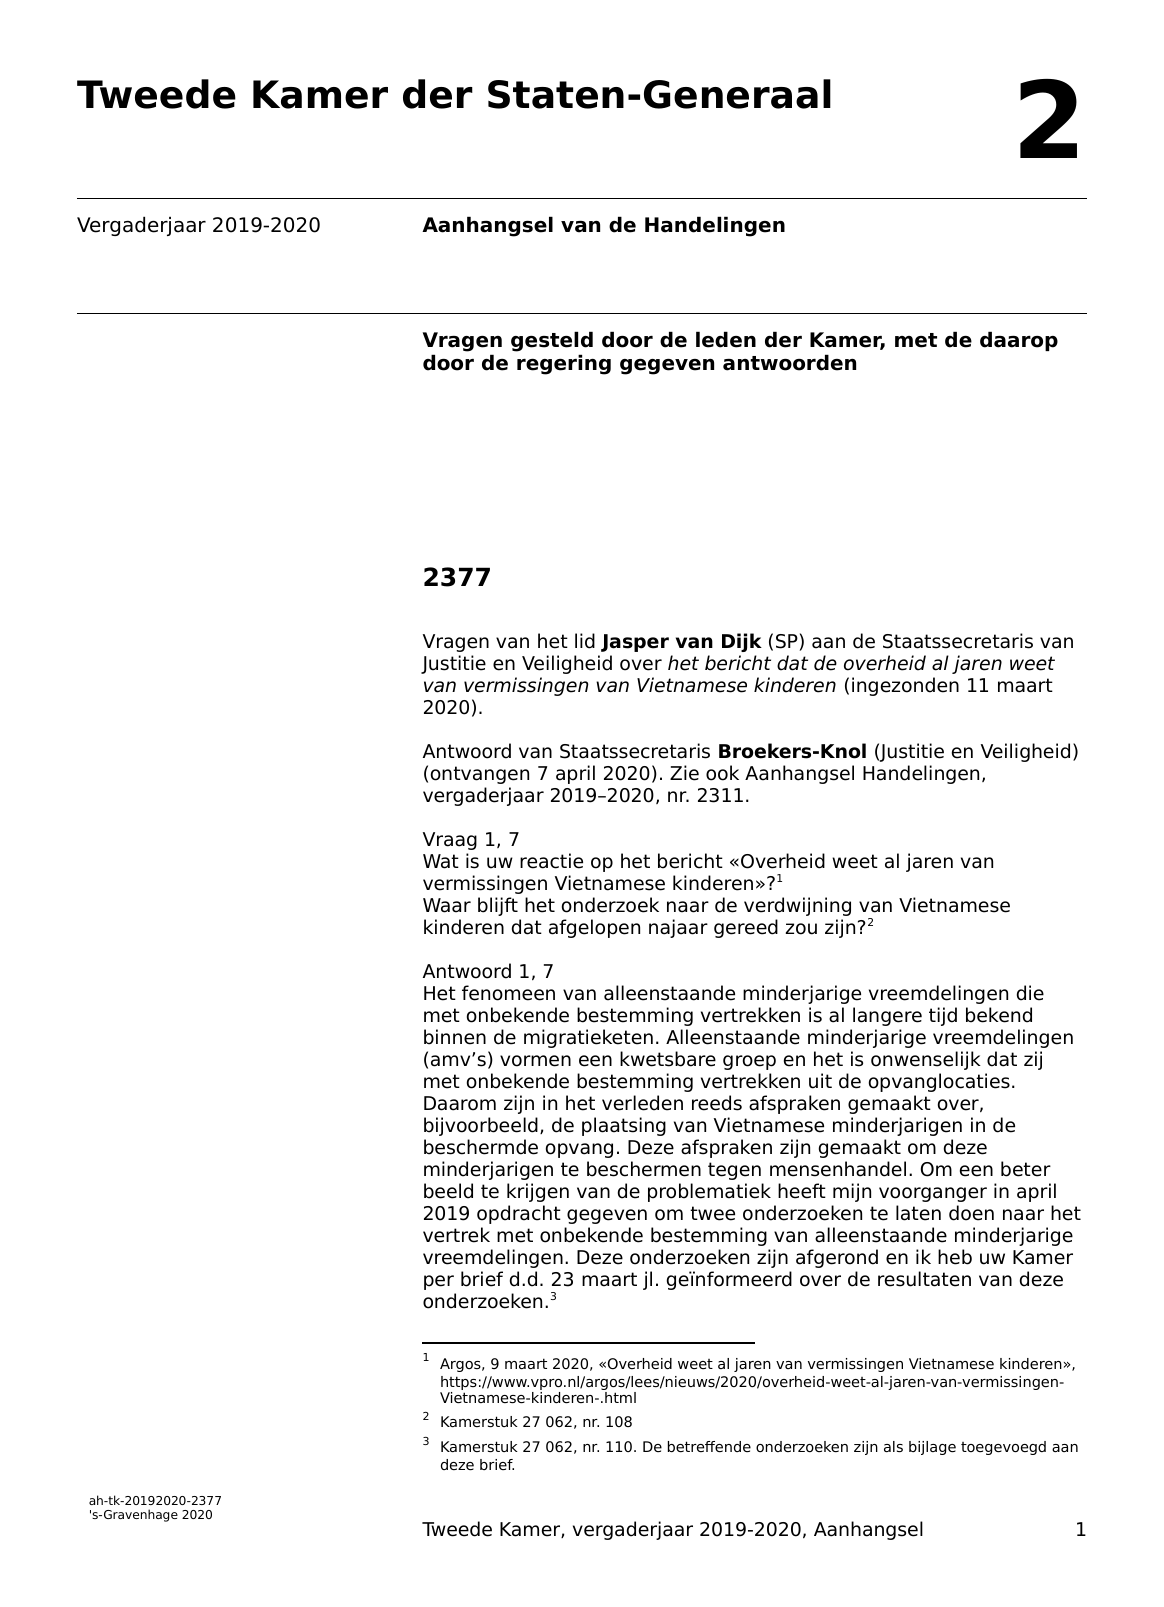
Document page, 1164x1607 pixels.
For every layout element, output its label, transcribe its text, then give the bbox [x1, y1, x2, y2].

text 2377 [422, 563, 1087, 592]
table_header Tweede Kamer der Staten-Generaal [77, 59, 886, 198]
table_cell Aanhangsel van de Handelingen [422, 199, 1087, 313]
text Wat is uw reactie op het bericht «Overheid weet al jaren van vermissingen Vietnamese kinderen»? [422, 851, 1087, 895]
text Antwoord 1, 7 [422, 961, 1087, 983]
text ah-tk-20192020-2377 [88, 1494, 323, 1508]
text Antwoord van Staatssecretaris Broekers-Knol (Justitie en Veiligheid) (ontvangen 7 april 2020). Zie ook Aanhangsel Handelingen, vergaderjaar 2019–2020, nr. 2311. [422, 741, 1087, 807]
text Vragen van het lid Jasper van Dijk (SP) aan de Staatssecretaris van Justitie en Veiligheid over het bericht dat de overheid al jaren weet van vermissingen van Vietnamese kinderen (ingezonden 11 maart 2020). [422, 631, 1087, 718]
table_cell Vragen gesteld door de leden der Kamer, met de daarop door de regering gegeven antwoorden [422, 314, 1087, 376]
text Vraag 1, 7 [422, 829, 1087, 851]
table_header 2 [886, 59, 1087, 198]
text Argos, 9 maart 2020, «Overheid weet al jaren van vermissingen Vietnamese kinderen», https://www.vpro.nl/argos/lees/nieuws/2020/overheid-weet-al-jaren-van-vermissingen-Vietnamese-kinderen-.html [422, 1352, 1087, 1407]
text Waar blijft het onderzoek naar de verdwijning van Vietnamese kinderen dat afgelopen najaar gereed zou zijn? [422, 895, 1087, 939]
text Kamerstuk 27 062, nr. 110. De betreffende onderzoeken zijn als bijlage toegevoegd aan deze brief. [422, 1435, 1087, 1474]
text 's-Gravenhage 2020 [88, 1508, 323, 1522]
table_cell Vergaderjaar 2019-2020 [77, 199, 422, 313]
text Het fenomeen van alleenstaande minderjarige vreemdelingen die met onbekende bestemming vertrekken is al langere tijd bekend binnen de migratieketen. Alleenstaande minderjarige vreemdelingen (amv’s) vormen een kwetsbare groep en het is onwenselijk dat zij met onbekende bestemming vertrekken uit de opvanglocaties. Daarom zijn in het verleden reeds afspraken gemaakt over, bijvoorbeeld, de plaatsing van Vietnamese minderjarigen in de beschermde opvang. Deze afspraken zijn gemaakt om deze minderjarigen te beschermen tegen mensenhandel. Om een beter beeld te krijgen van de problematiek heeft mijn voorganger in april 2019 opdracht gegeven om twee onderzoeken te laten doen naar het vertrek met onbekende bestemming van alleenstaande minderjarige vreemdelingen. Deze onderzoeken zijn afgerond en ik heb uw Kamer per brief d.d. 23 maart jl. geïnformeerd over de resultaten van deze onderzoeken. [422, 983, 1087, 1313]
text Kamerstuk 27 062, nr. 108 [422, 1410, 1087, 1432]
table_cell [77, 314, 422, 376]
